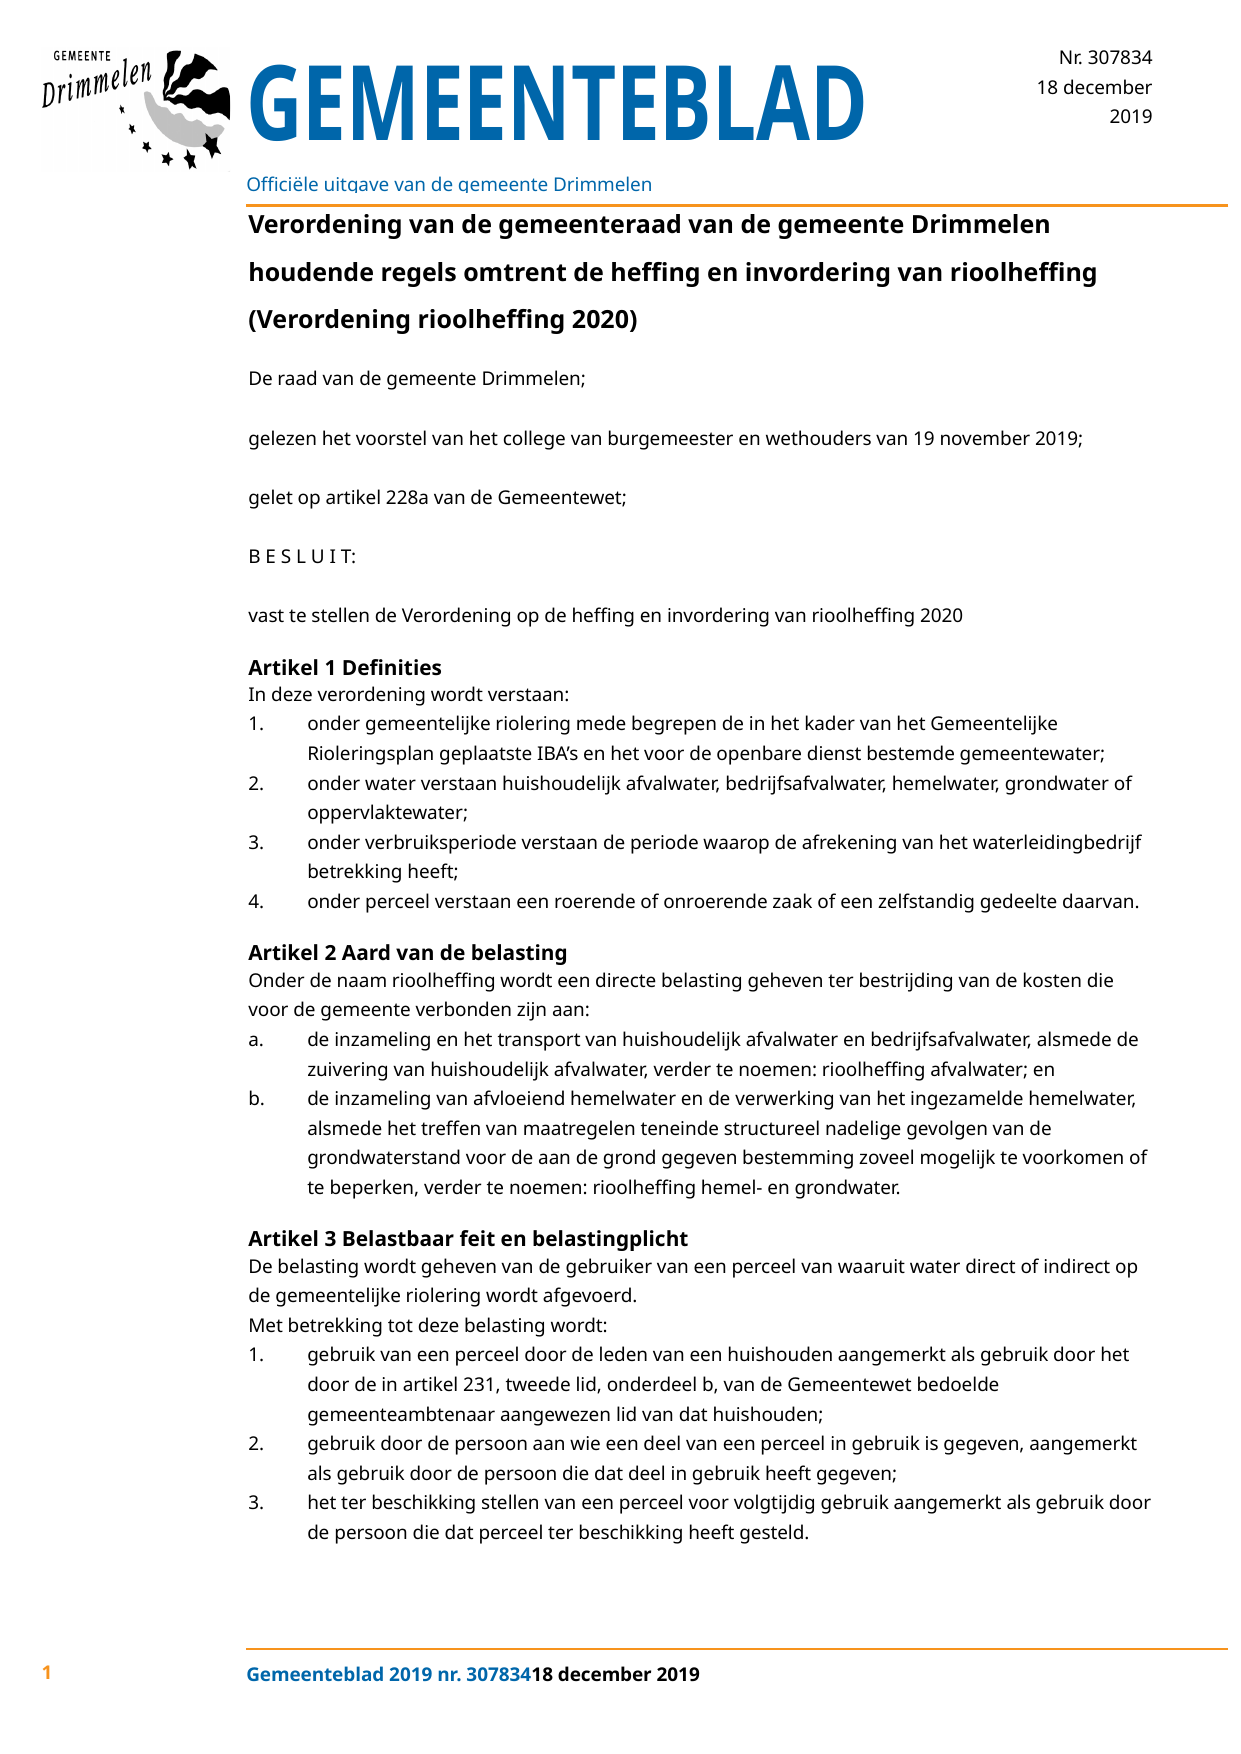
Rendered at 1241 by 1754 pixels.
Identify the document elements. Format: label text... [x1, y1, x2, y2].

text gelezen het voorstel van het college van burgemeester en wethouders van 19 november 2019; [248, 425, 1152, 450]
text Artikel 1 Definities [248, 653, 1152, 681]
list onder gemeentelijke riolering mede begrepen de in het kader van het Gemeentelijke Rioleringsplan geplaatste IBA’s en het voor de openbare dienst bestemde gemeentewater; [248, 711, 1152, 766]
list het ter beschikking stellen van een perceel voor volgtijdig gebruik aangemerkt als gebruik door de persoon die dat perceel ter beschikking heeft gesteld. [248, 1489, 1152, 1545]
text B E S L U I T: [248, 543, 1152, 569]
text De raad van de gemeente Drimmelen; [248, 366, 1152, 391]
list de inzameling van afvloeiend hemelwater en de verwerking van het ingezamelde hemelwater, alsmede het treffen van maatregelen teneinde structureel nadelige gevolgen van de grondwaterstand voor de aan de grond gegeven bestemming zoveel mogelijk te voorkomen of te beperken, verder te noemen: rioolheffing hemel- en grondwater. [248, 1085, 1152, 1200]
text vast te stellen de Verordening op de heffing en invordering van rioolheffing 2020 [248, 602, 1152, 628]
list de inzameling en het transport van huishoudelijk afvalwater en bedrijfsafvalwater, alsmede de zuivering van huishoudelijk afvalwater, verder te noemen: rioolheffing afvalwater; en [248, 1026, 1152, 1081]
list onder perceel verstaan een roerende of onroerende zaak of een zelfstandig gedeelte daarvan. [248, 888, 1152, 914]
text Met betrekking tot deze belasting wordt: [248, 1312, 1152, 1338]
list gebruik door de persoon aan wie een deel van een perceel in gebruik is gegeven, aangemerkt als gebruik door de persoon die dat deel in gebruik heeft gegeven; [248, 1430, 1152, 1486]
text Artikel 3 Belastbaar feit en belastingplicht [248, 1224, 1152, 1253]
text Onder de naam rioolheffing wordt een directe belasting geheven ter bestrijding van de kosten die voor de gemeente verbonden zijn aan: [248, 967, 1152, 1022]
text gelet op artikel 228a van de Gemeentewet; [248, 484, 1152, 509]
text Verordening van de gemeenteraad van de gemeente Drimmelen houdende regels omtrent de heffing en invordering van rioolheffing (Verordening rioolheffing 2020) [248, 207, 1152, 336]
list onder water verstaan huishoudelijk afvalwater, bedrijfsafvalwater, hemelwater, grondwater of oppervlaktewater; [248, 770, 1152, 825]
list gebruik van een perceel door de leden van een huishouden aangemerkt als gebruik door het door de in artikel 231, tweede lid, onderdeel b, van de Gemeentewet bedoelde gemeenteambtenaar aangewezen lid van dat huishouden; [248, 1342, 1152, 1427]
list onder verbruiksperiode verstaan de periode waarop de afrekening van het waterleidingbedrijf betrekking heeft; [248, 829, 1152, 884]
text De belasting wordt geheven van de gebruiker van een perceel van waaruit water direct of indirect op de gemeentelijke riolering wordt afgevoerd. [248, 1253, 1152, 1308]
text In deze verordening wordt verstaan: [248, 681, 1152, 707]
picture [41, 47, 231, 172]
text Artikel 2 Aard van de belasting [248, 938, 1152, 967]
